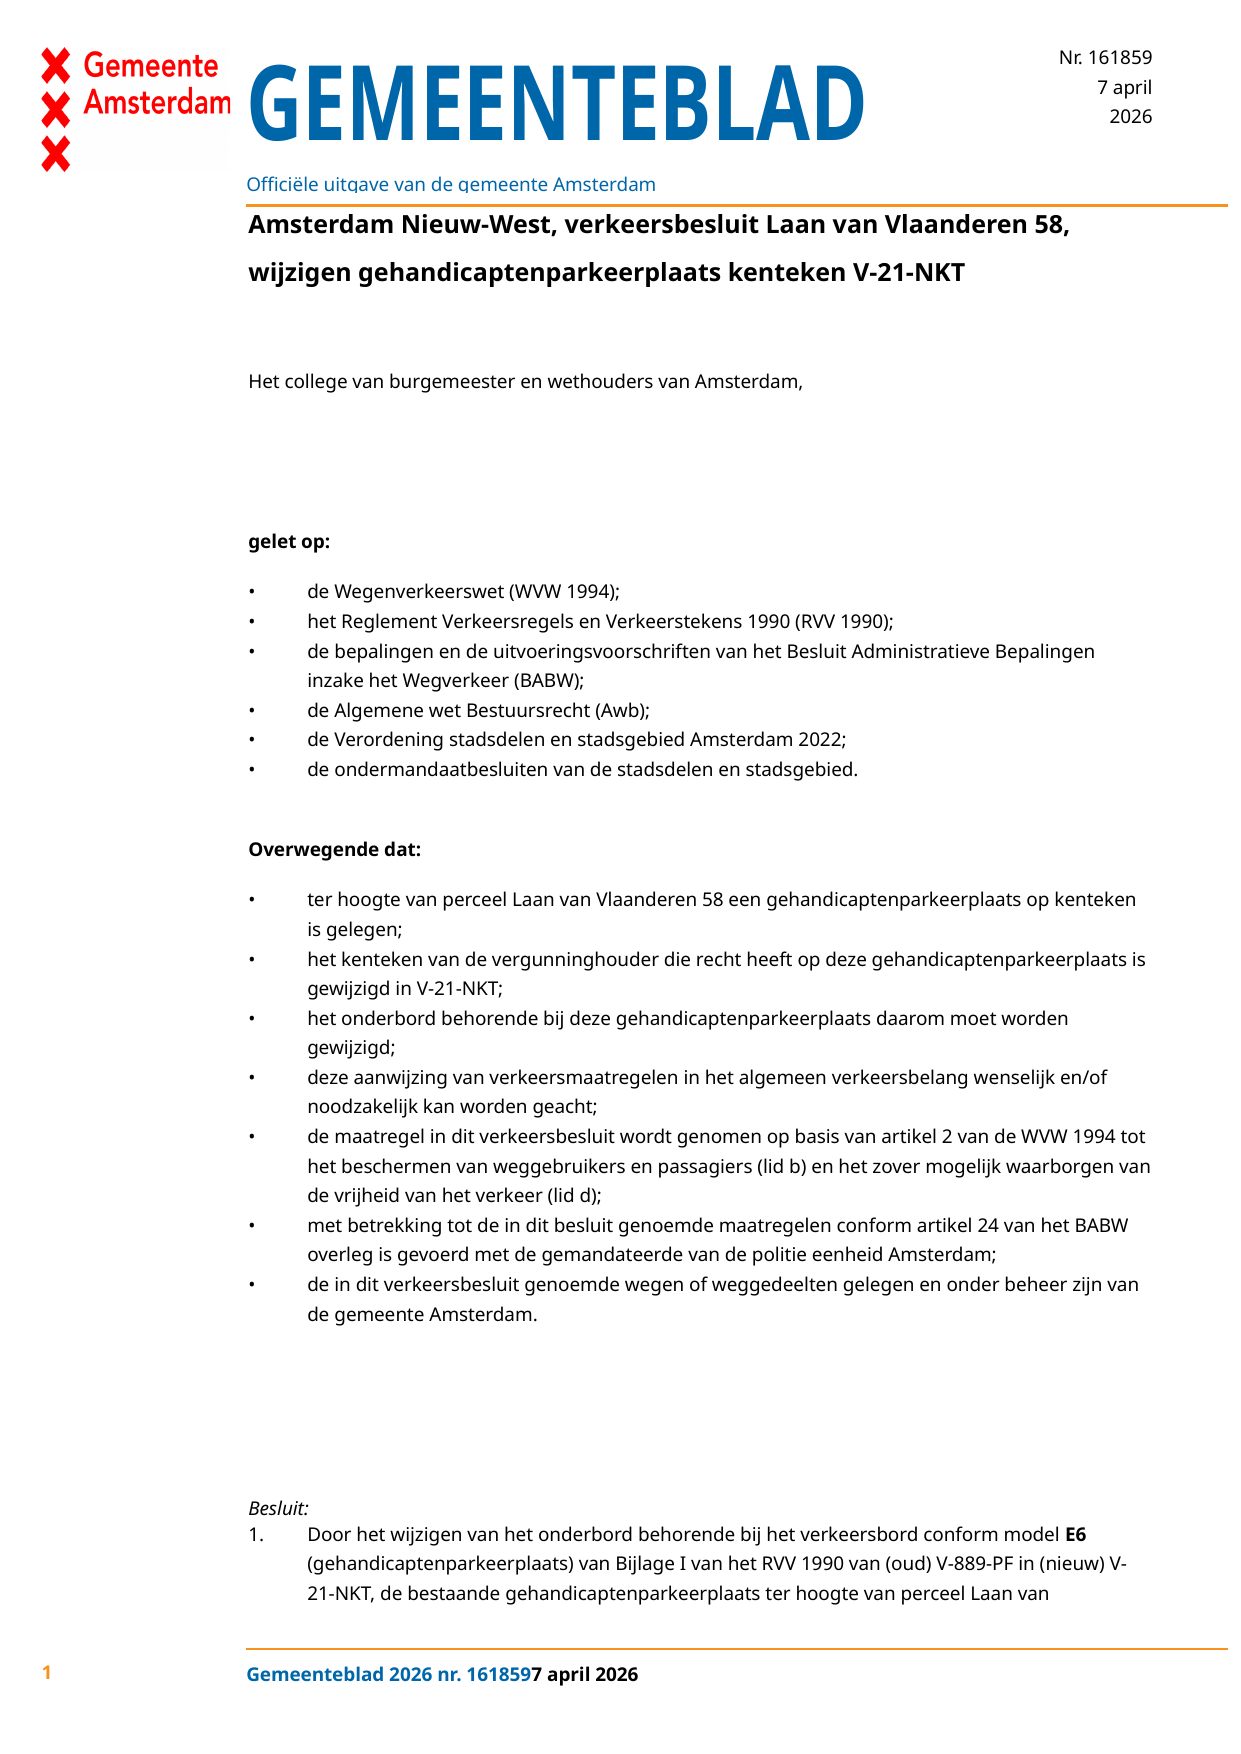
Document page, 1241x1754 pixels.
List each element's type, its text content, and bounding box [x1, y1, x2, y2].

list de bepalingen en de uitvoeringsvoorschriften van het Besluit Administratieve Bepalingen inzake het Wegverkeer (BABW); [248, 638, 1152, 693]
list het Reglement Verkeersregels en Verkeerstekens 1990 (RVV 1990); [248, 608, 1152, 634]
list de Algemene wet Bestuursrecht (Awb); [248, 697, 1152, 723]
picture [41, 47, 231, 172]
list de maatregel in dit verkeersbesluit wordt genomen op basis van artikel 2 van de WVW 1994 tot het beschermen van weggebruikers en passagiers (lid b) en het zover mogelijk waarborgen van de vrijheid van het verkeer (lid d); [248, 1123, 1152, 1208]
list Door het wijzigen van het onderbord behorende bij het verkeersbord conform model E6 (gehandicaptenparkeerplaats) van Bijlage I van het RVV 1990 van (oud) V-889-PF in (nieuw) V-21-NKT, de bestaande gehandicaptenparkeerplaats ter hoogte van perceel Laan van [248, 1521, 1152, 1606]
list de Wegenverkeerswet (WVW 1994); [248, 579, 1152, 604]
text gelet op: [248, 528, 1152, 554]
text Besluit: [248, 1495, 1152, 1521]
list de ondermandaatbesluiten van de stadsdelen en stadsgebied. [248, 756, 1152, 782]
list het kenteken van de vergunninghouder die recht heeft op deze gehandicaptenparkeerplaats is gewijzigd in V-21-NKT; [248, 946, 1152, 1001]
list het onderbord behorende bij deze gehandicaptenparkeerplaats daarom moet worden gewijzigd; [248, 1005, 1152, 1060]
list met betrekking tot de in dit besluit genoemde maatregelen conform artikel 24 van het BABW overleg is gevoerd met de gemandateerde van de politie eenheid Amsterdam; [248, 1212, 1152, 1267]
list deze aanwijzing van verkeersmaatregelen in het algemeen verkeersbelang wenselijk en/of noodzakelijk kan worden geacht; [248, 1064, 1152, 1119]
list de in dit verkeersbesluit genoemde wegen of weggedeelten gelegen en onder beheer zijn van de gemeente Amsterdam. [248, 1271, 1152, 1326]
list de Verordening stadsdelen en stadsgebied Amsterdam 2022; [248, 727, 1152, 752]
list ter hoogte van perceel Laan van Vlaanderen 58 een gehandicaptenparkeerplaats op kenteken is gelegen; [248, 887, 1152, 942]
text Het college van burgemeester en wethouders van Amsterdam, [248, 368, 1152, 394]
text Amsterdam Nieuw-West, verkeersbesluit Laan van Vlaanderen 58, wijzigen gehandicaptenparkeerplaats kenteken V-21-NKT [248, 207, 1152, 288]
text Overwegende dat: [248, 836, 1152, 862]
